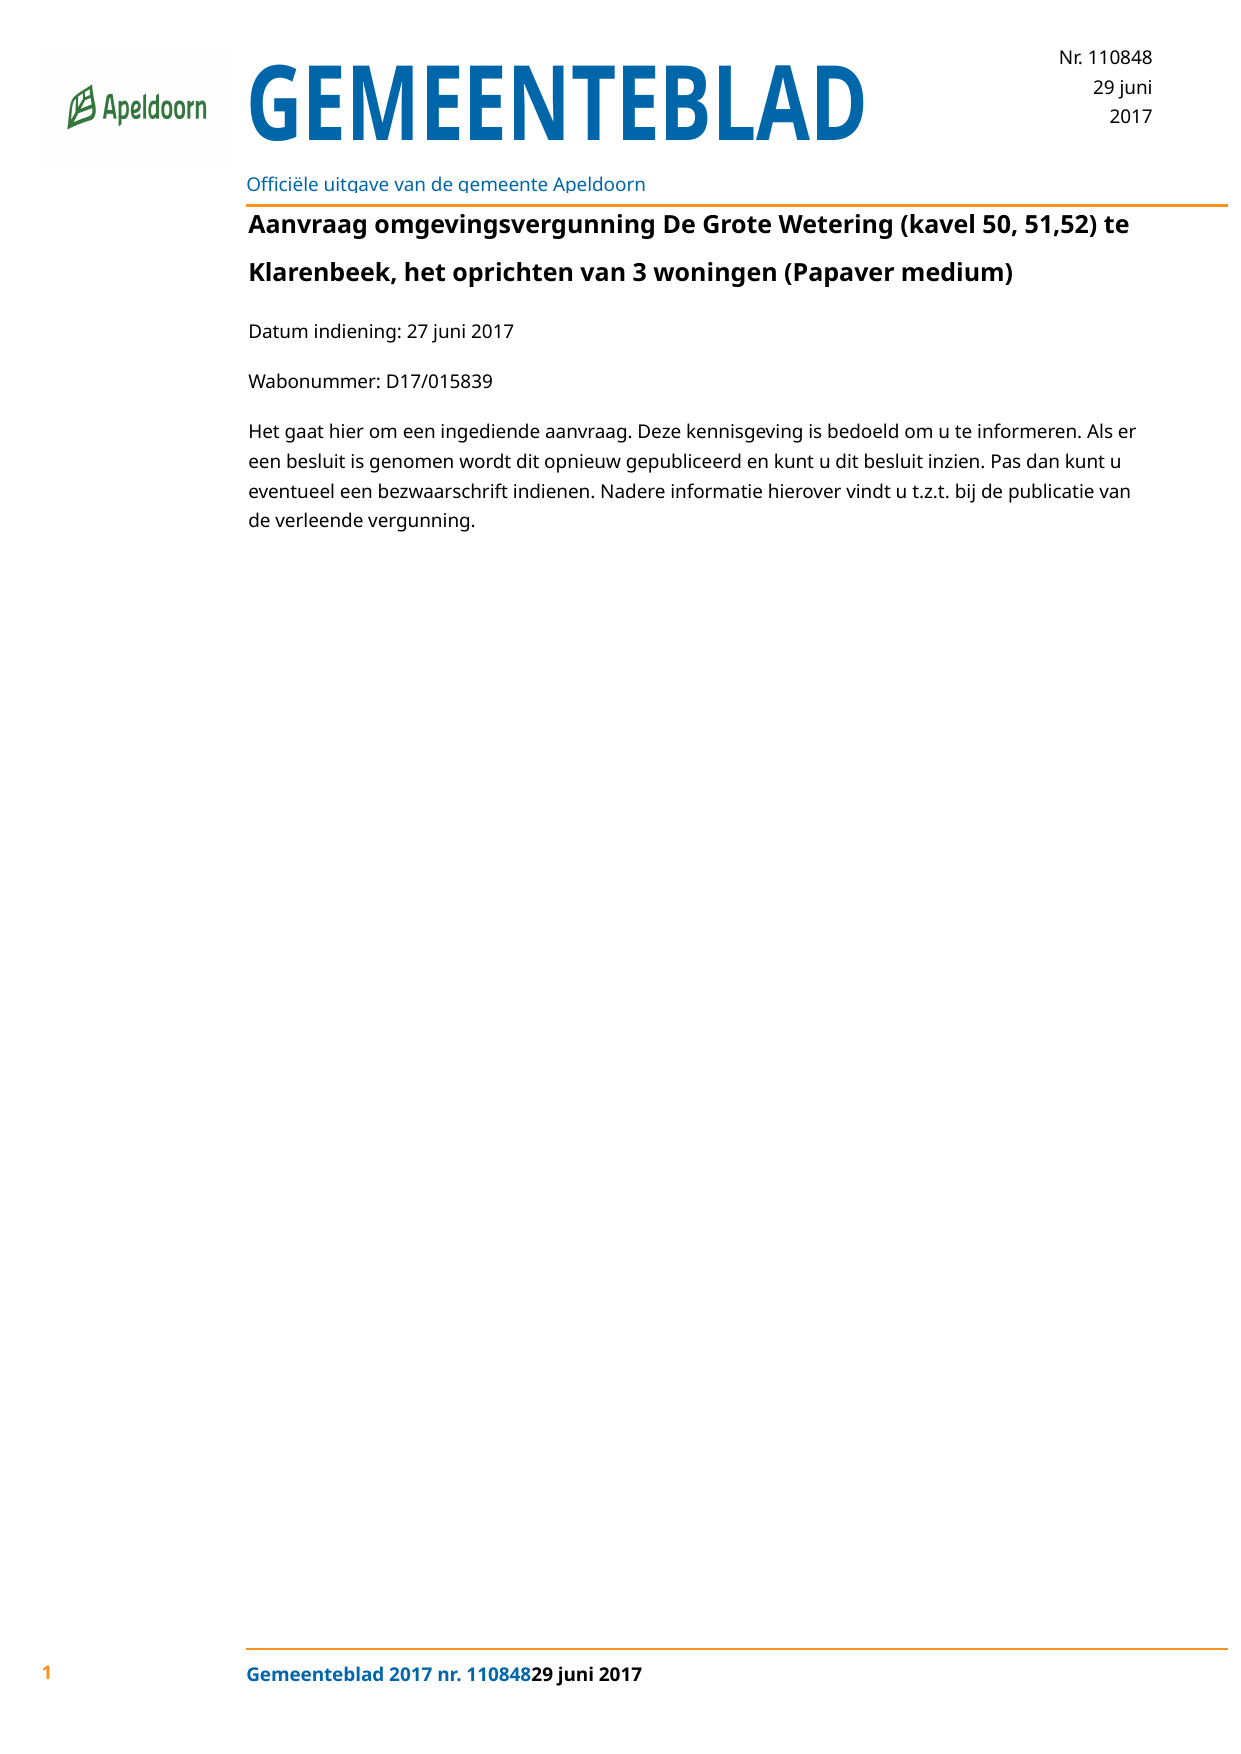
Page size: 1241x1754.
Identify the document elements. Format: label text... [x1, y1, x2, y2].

text Het gaat hier om een ingediende aanvraag. Deze kennisgeving is bedoeld om u te informeren. Als er een besluit is genomen wordt dit opnieuw gepubliceerd en kunt u dit besluit inzien. Pas dan kunt u eventueel een bezwaarschrift indienen. Nadere informatie hierover vindt u t.z.t. bij de publicatie van de verleende vergunning. [248, 419, 1152, 533]
text Aanvraag omgevingsvergunning De Grote Wetering (kavel 50, 51,52) te Klarenbeek, het oprichten van 3 woningen (Papaver medium) [248, 207, 1152, 288]
text Wabonummer: D17/015839 [248, 368, 1152, 394]
text Datum indiening: 27 juni 2017 [248, 318, 1152, 344]
picture [41, 47, 231, 172]
